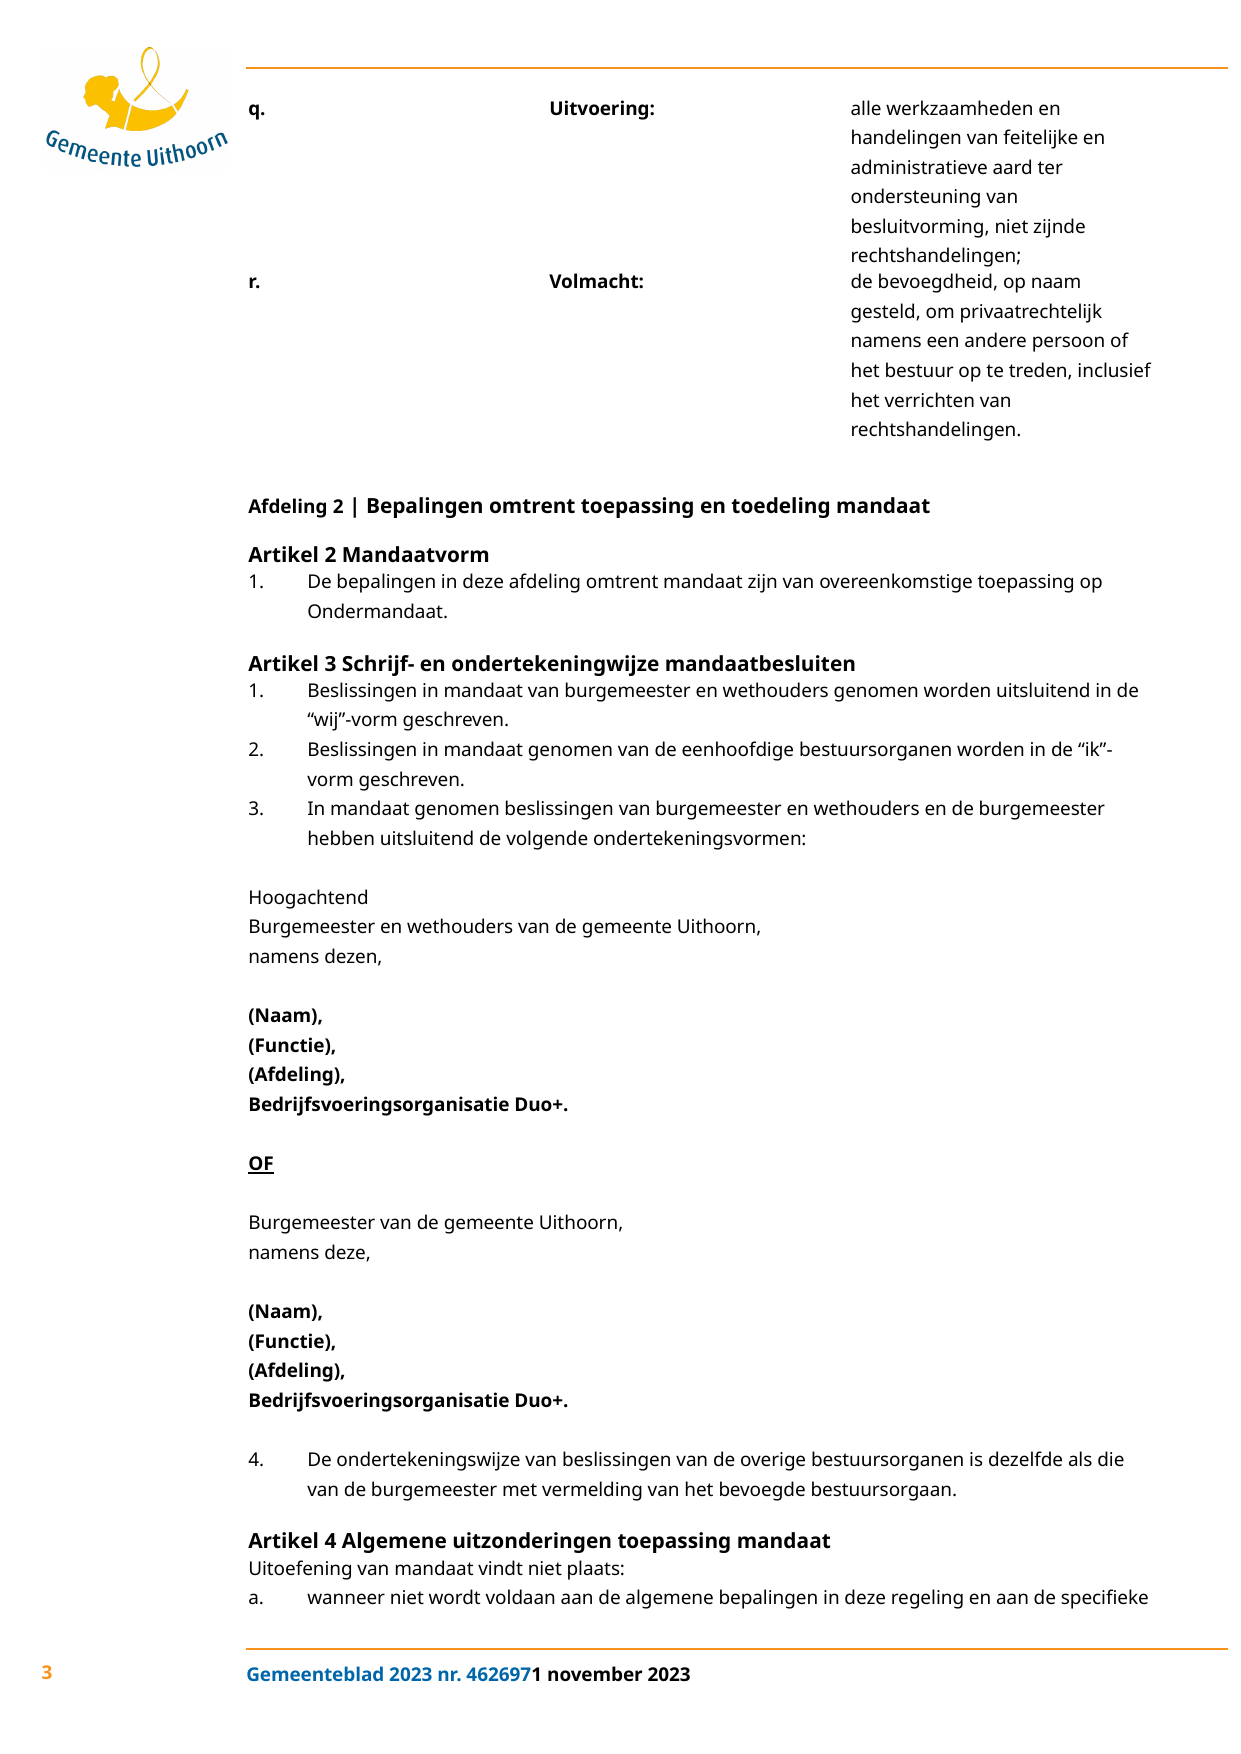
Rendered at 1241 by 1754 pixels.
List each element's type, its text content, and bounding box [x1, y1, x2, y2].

text (Functie), [248, 1032, 1152, 1058]
text Bedrijfsvoeringsorganisatie Duo+. [248, 1091, 1152, 1117]
text (Afdeling), [248, 1062, 1152, 1087]
text (Naam), [248, 1002, 1152, 1028]
text namens deze, [248, 1239, 1152, 1265]
list wanneer niet wordt voldaan aan de algemene bepalingen in deze regeling en aan de specifieke [248, 1584, 1152, 1610]
text namens dezen, [248, 943, 1152, 969]
table_cell Uitvoering: [549, 95, 850, 268]
text OF [248, 1150, 1152, 1176]
text Afdeling 2 | Bepalingen omtrent toepassing en toedeling mandaat [248, 491, 1152, 519]
text Uitoefening van mandaat vindt niet plaats: [248, 1555, 1152, 1580]
text Hoogachtend [248, 884, 1152, 910]
text Artikel 3 Schrijf- en ondertekeningwijze mandaatbesluiten [248, 649, 1152, 677]
text Burgemeester van de gemeente Uithoorn, [248, 1209, 1152, 1235]
table_cell r. [248, 269, 549, 442]
text Artikel 2 Mandaatvorm [248, 540, 1152, 569]
text (Naam), [248, 1298, 1152, 1324]
text Artikel 4 Algemene uitzonderingen toepassing mandaat [248, 1526, 1152, 1555]
text Burgemeester en wethouders van de gemeente Uithoorn, [248, 914, 1152, 939]
list Beslissingen in mandaat genomen van de eenhoofdige bestuursorganen worden in de “ik”-vorm geschreven. [248, 736, 1152, 792]
table_cell de bevoegdheid, op naam gesteld, om privaatrechtelijk namens een andere persoon of het bestuur op te treden, inclusief het verrichten van rechtshandelingen. [850, 269, 1152, 442]
table_cell q. [248, 95, 549, 268]
list Beslissingen in mandaat van burgemeester en wethouders genomen worden uitsluitend in de “wij”-vorm geschreven. [248, 677, 1152, 732]
text (Afdeling), [248, 1357, 1152, 1383]
table_cell alle werkzaamheden en handelingen van feitelijke en administratieve aard ter ondersteuning van besluitvorming, niet zijnde rechtshandelingen; [850, 95, 1152, 268]
list De bepalingen in deze afdeling omtrent mandaat zijn van overeenkomstige toepassing op Ondermandaat. [248, 569, 1152, 624]
text Bedrijfsvoeringsorganisatie Duo+. [248, 1387, 1152, 1413]
text (Functie), [248, 1328, 1152, 1354]
list In mandaat genomen beslissingen van burgemeester en wethouders en de burgemeester hebben uitsluitend de volgende ondertekeningsvormen: [248, 795, 1152, 851]
list De ondertekeningswijze van beslissingen van de overige bestuursorganen is dezelfde als die van de burgemeester met vermelding van het bevoegde bestuursorgaan. [248, 1446, 1152, 1502]
picture [41, 47, 231, 172]
table_cell Volmacht: [549, 269, 850, 442]
